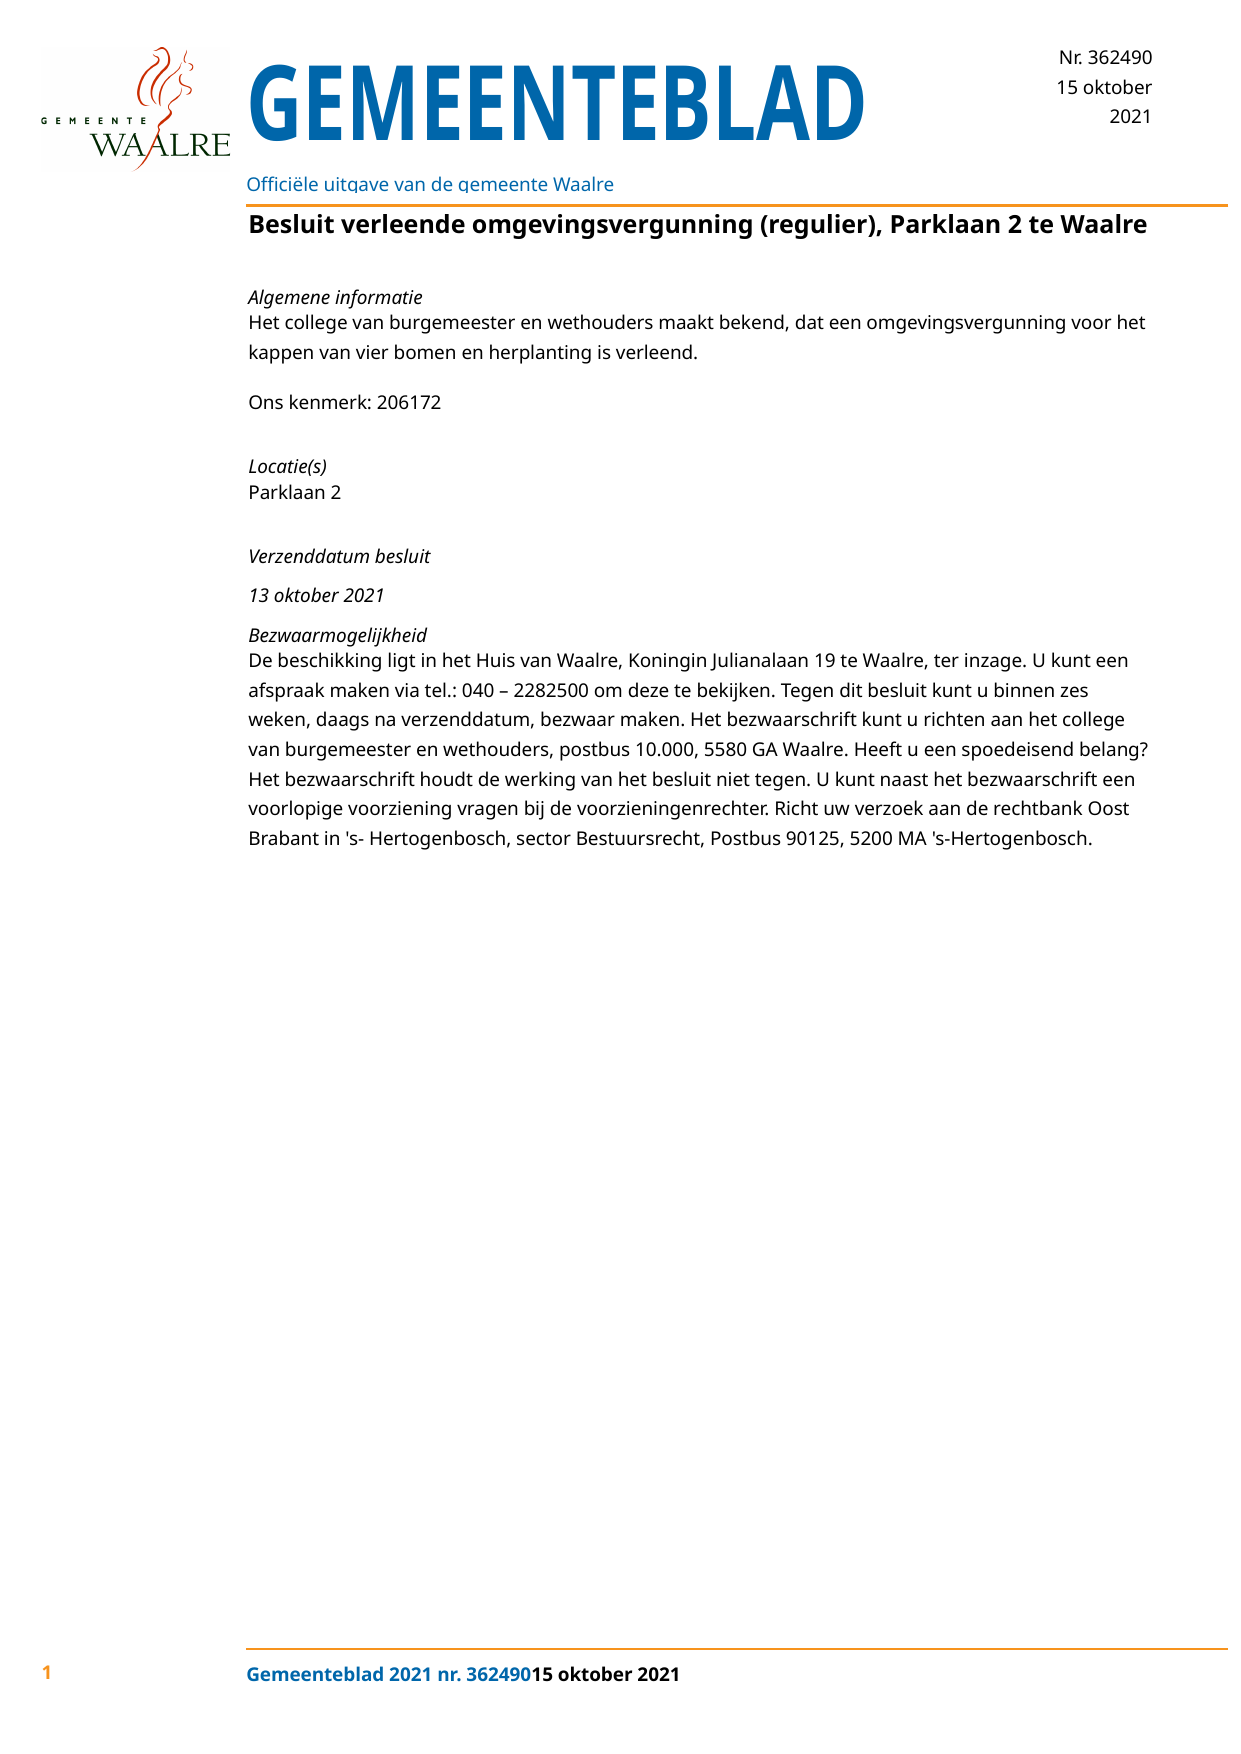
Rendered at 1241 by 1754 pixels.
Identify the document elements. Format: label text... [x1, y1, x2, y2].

text Algemene informatie [248, 284, 1152, 309]
text 13 oktober 2021 [248, 582, 1152, 608]
text Verzenddatum besluit [248, 543, 1152, 569]
text Het college van burgemeester en wethouders maakt bekend, dat een omgevingsvergunning voor het kappen van vier bomen en herplanting is verleend. [248, 309, 1152, 365]
text Ons kenmerk: 206172 [248, 389, 1152, 415]
picture [41, 47, 231, 172]
text De beschikking ligt in het Huis van Waalre, Koningin Julianalaan 19 te Waalre, ter inzage. U kunt een afspraak maken via tel.: 040 – 2282500 om deze te bekijken. Tegen dit besluit kunt u binnen zes weken, daags na verzenddatum, bezwaar maken. Het bezwaarschrift kunt u richten aan het college van burgemeester en wethouders, postbus 10.000, 5580 GA Waalre. Heeft u een spoedeisend belang? Het bezwaarschrift houdt de werking van het besluit niet tegen. U kunt naast het bezwaarschrift een voorlopige voorziening vragen bij de voorzieningenrechter. Richt uw verzoek aan de rechtbank Oost Brabant in 's- Hertogenbosch, sector Bestuursrecht, Postbus 90125, 5200 MA 's-Hertogenbosch. [248, 647, 1152, 851]
text Besluit verleende omgevingsvergunning (regulier), Parklaan 2 te Waalre [248, 207, 1152, 241]
text Locatie(s) [248, 453, 1152, 479]
text Bezwaarmogelijkheid [248, 622, 1152, 647]
text Parklaan 2 [248, 479, 1152, 505]
